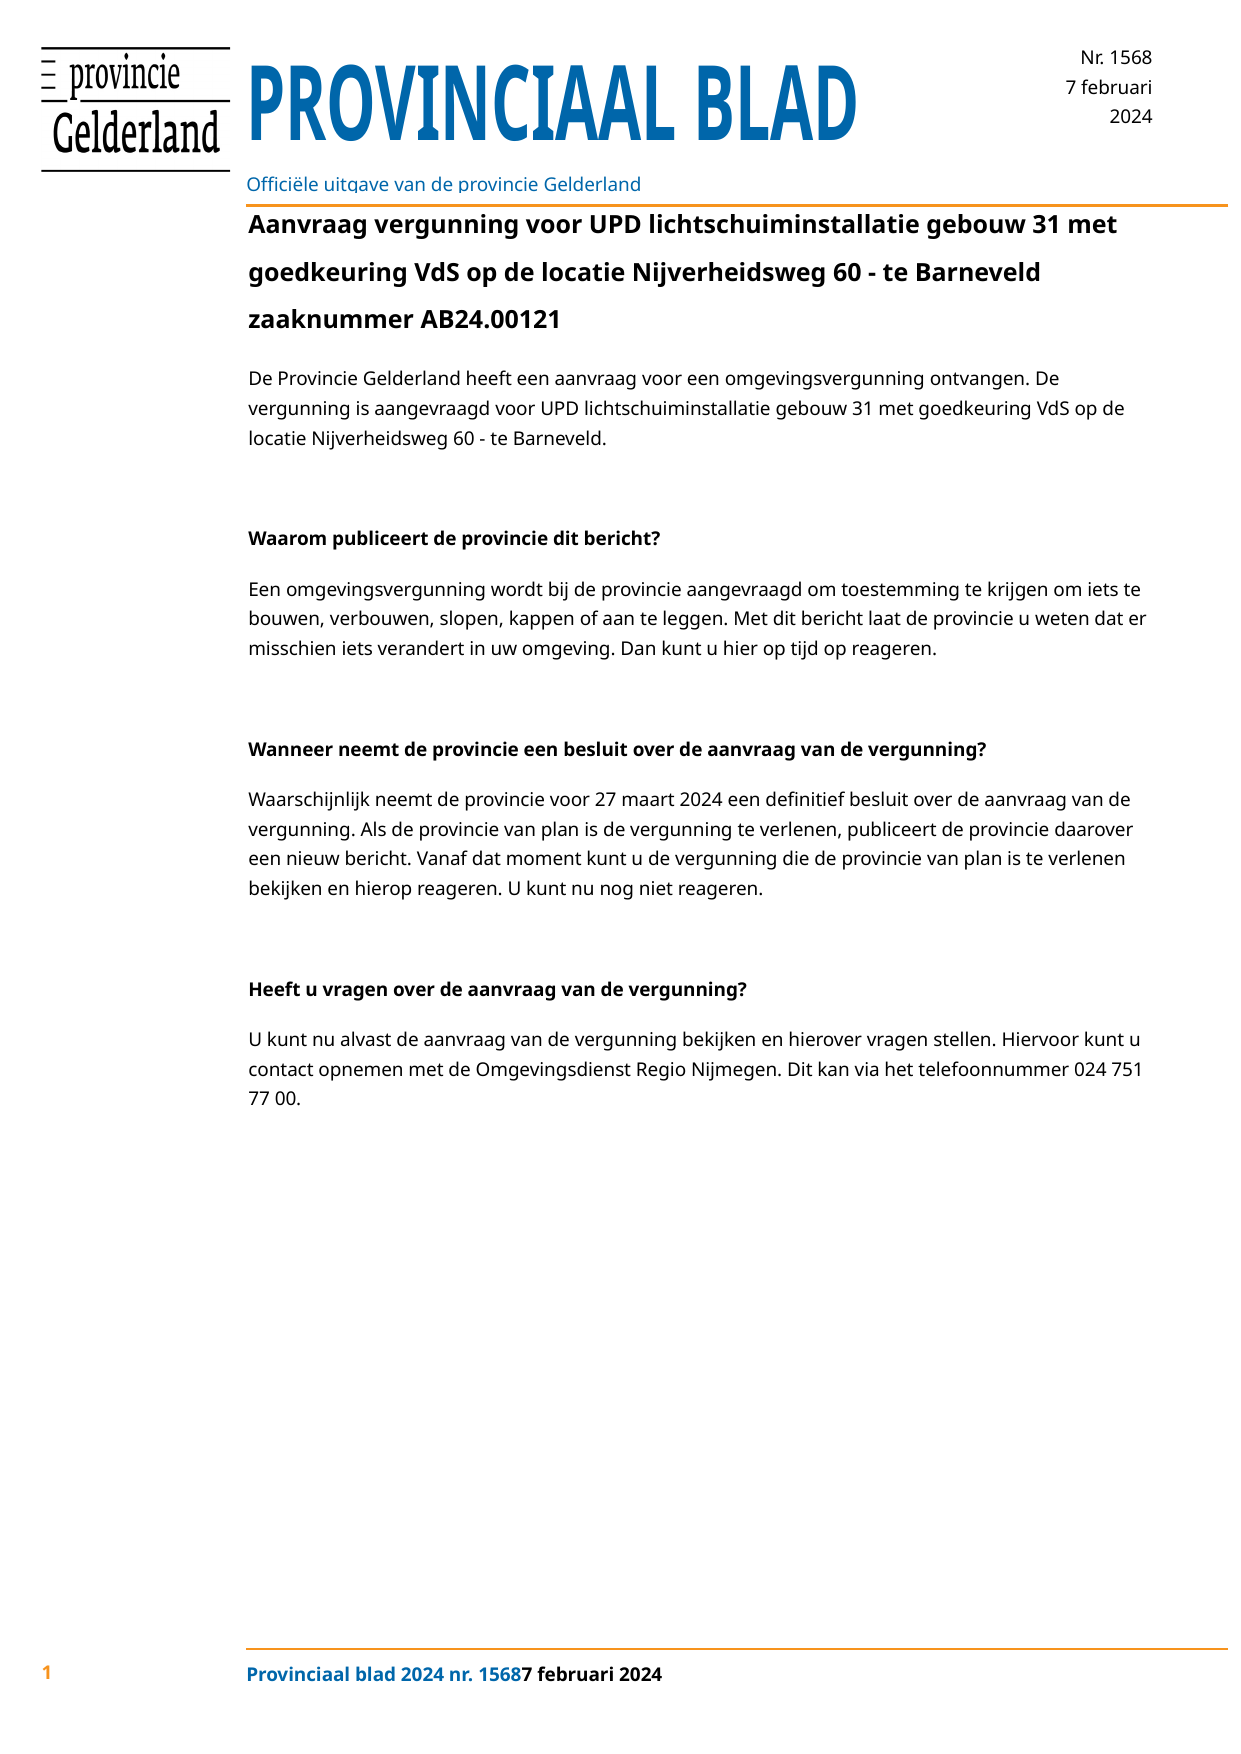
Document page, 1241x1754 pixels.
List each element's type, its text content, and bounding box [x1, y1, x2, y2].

text Heeft u vragen over de aanvraag van de vergunning? [248, 976, 1152, 1002]
text U kunt nu alvast de aanvraag van de vergunning bekijken en hierover vragen stellen. Hiervoor kunt u contact opnemen met de Omgevingsdienst Regio Nijmegen. Dit kan via het telefoonnummer 024 751 77 00. [248, 1026, 1152, 1111]
text De Provincie Gelderland heeft een aanvraag voor een omgevingsvergunning ontvangen. De vergunning is aangevraagd voor UPD lichtschuiminstallatie gebouw 31 met goedkeuring VdS op de locatie Nijverheidsweg 60 - te Barneveld. [248, 366, 1152, 450]
text Waarom publiceert de provincie dit bericht? [248, 526, 1152, 551]
text Wanneer neemt de provincie een besluit over de aanvraag van de vergunning? [248, 736, 1152, 762]
text Een omgevingsvergunning wordt bij de provincie aangevraagd om toestemming te krijgen om iets te bouwen, verbouwen, slopen, kappen of aan te leggen. Met dit bericht laat de provincie u weten dat er misschien iets verandert in uw omgeving. Dan kunt u hier op tijd op reageren. [248, 576, 1152, 661]
picture [41, 47, 231, 172]
text Aanvraag vergunning voor UPD lichtschuiminstallatie gebouw 31 met goedkeuring VdS op de locatie Nijverheidsweg 60 - te Barneveld zaaknummer AB24.00121 [248, 207, 1152, 336]
text Waarschijnlijk neemt de provincie voor 27 maart 2024 een definitief besluit over de aanvraag van de vergunning. Als de provincie van plan is de vergunning te verlenen, publiceert de provincie daarover een nieuw bericht. Vanaf dat moment kunt u de vergunning die de provincie van plan is te verlenen bekijken en hierop reageren. U kunt nu nog niet reageren. [248, 786, 1152, 901]
